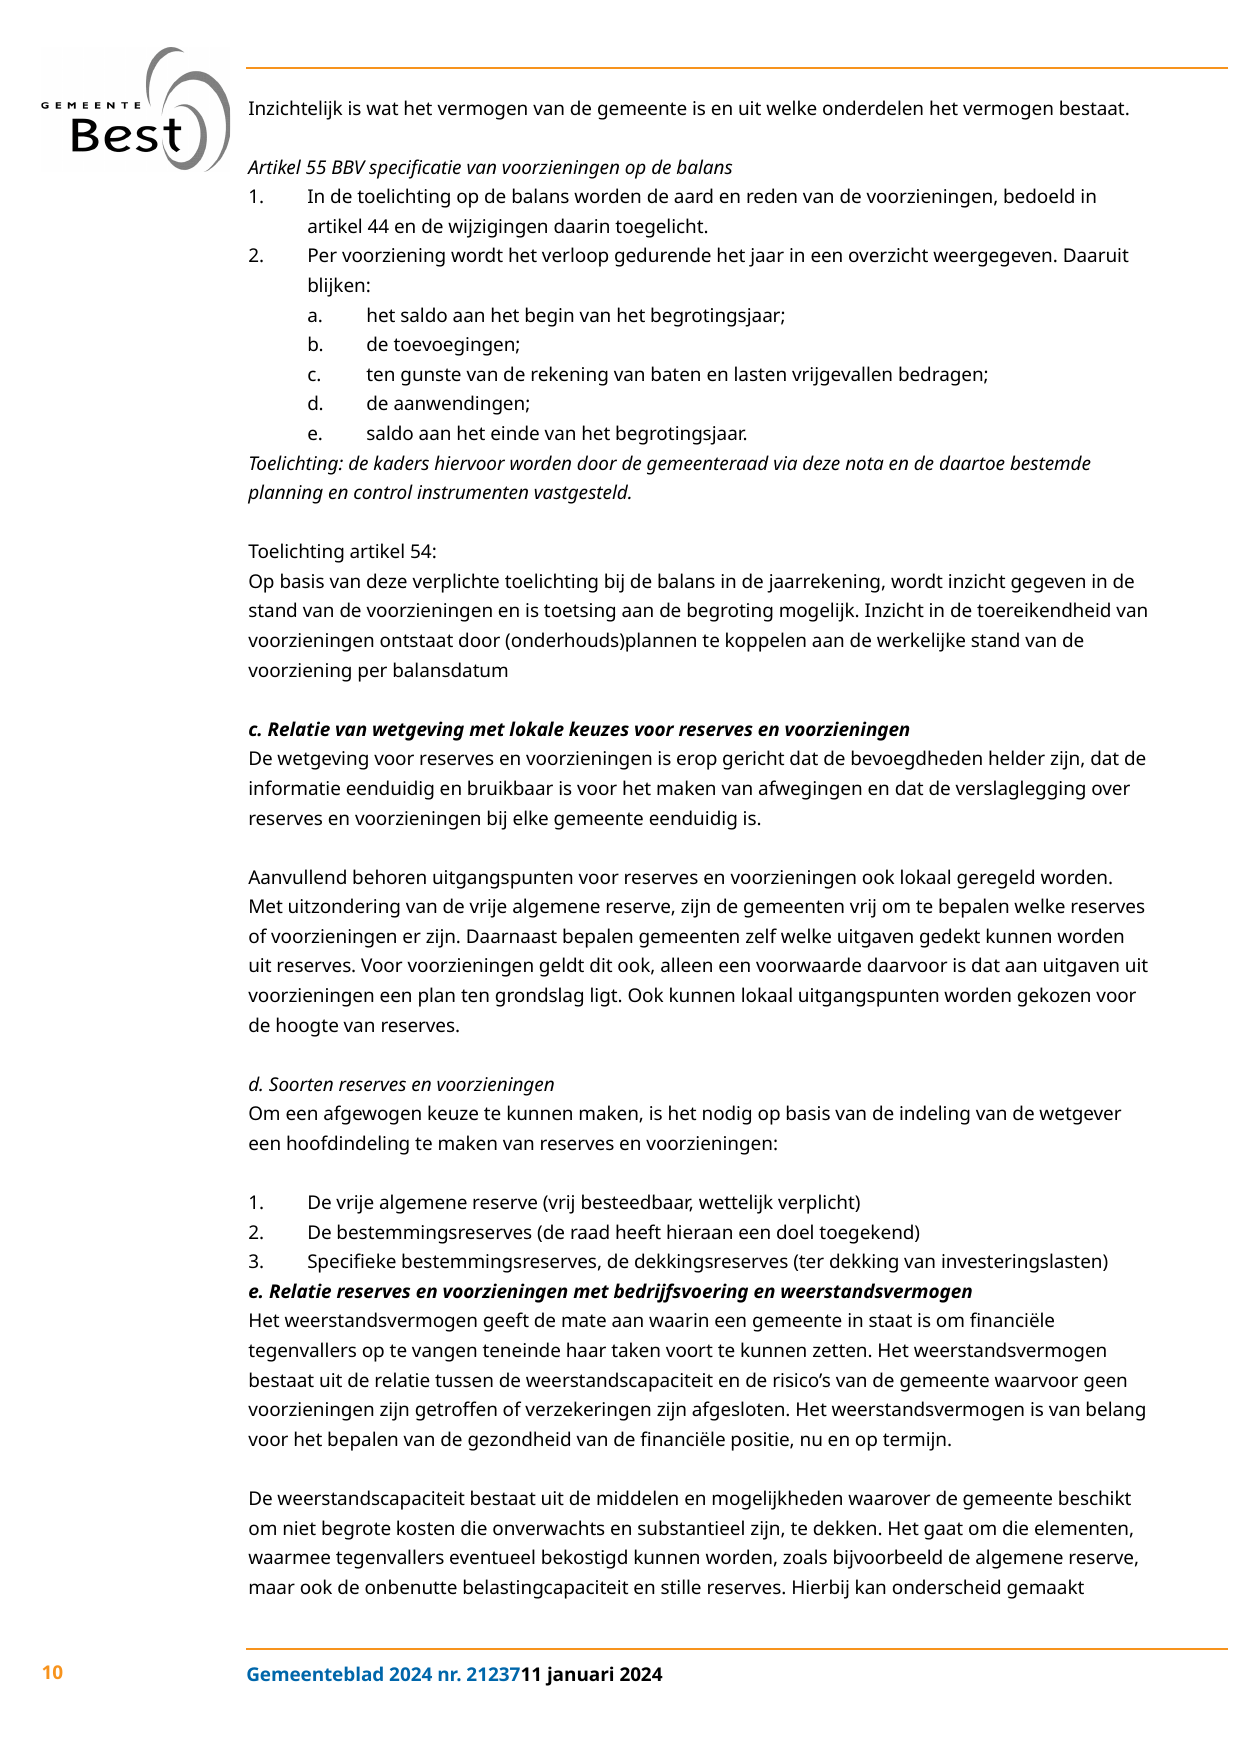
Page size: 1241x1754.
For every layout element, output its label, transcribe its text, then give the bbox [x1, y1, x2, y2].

text Op basis van deze verplichte toelichting bij de balans in de jaarrekening, wordt inzicht gegeven in de stand van de voorzieningen en is toetsing aan de begroting mogelijk. Inzicht in de toereikendheid van voorzieningen ontstaat door (onderhouds)plannen te koppelen aan de werkelijke stand van de voorziening per balansdatum [248, 568, 1152, 683]
text Om een afgewogen keuze te kunnen maken, is het nodig op basis van de indeling van de wetgever een hoofdindeling te maken van reserves en voorzieningen: [248, 1101, 1152, 1156]
list saldo aan het einde van het begrotingsjaar. [307, 420, 1152, 446]
picture [41, 47, 231, 172]
text d. Soorten reserves en voorzieningen [248, 1071, 1152, 1097]
list In de toelichting op de balans worden de aard en reden van de voorzieningen, bedoeld in artikel 44 en de wijzigingen daarin toegelicht. [248, 183, 1152, 239]
list ten gunste van de rekening van baten en lasten vrijgevallen bedragen; [307, 361, 1152, 387]
list Specifieke bestemmingsreserves, de dekkingsreserves (ter dekking van investeringslasten) [248, 1248, 1152, 1274]
list Per voorziening wordt het verloop gedurende het jaar in een overzicht weergegeven. Daaruit blijken: [248, 243, 1152, 298]
list het saldo aan het begin van het begrotingsjaar; [307, 302, 1152, 328]
list de toevoegingen; [307, 331, 1152, 357]
list de aanwendingen; [307, 391, 1152, 416]
text Toelichting: de kaders hiervoor worden door de gemeenteraad via deze nota en de daartoe bestemde planning en control instrumenten vastgesteld. [248, 450, 1152, 505]
text Toelichting artikel 54: [248, 538, 1152, 564]
list De vrije algemene reserve (vrij besteedbaar, wettelijk verplicht) [248, 1189, 1152, 1215]
text e. Relatie reserves en voorzieningen met bedrijfsvoering en weerstandsvermogen [248, 1278, 1152, 1304]
text Inzichtelijk is wat het vermogen van de gemeente is en uit welke onderdelen het vermogen bestaat. [248, 95, 1152, 121]
text De weerstandscapaciteit bestaat uit de middelen en mogelijkheden waarover de gemeente beschikt om niet begrote kosten die onverwachts en substantieel zijn, te dekken. Het gaat om die elementen, waarmee tegenvallers eventueel bekostigd kunnen worden, zoals bijvoorbeeld de algemene reserve, maar ook de onbenutte belastingcapaciteit en stille reserves. Hierbij kan onderscheid gemaakt [248, 1485, 1152, 1600]
text Artikel 55 BBV specificatie van voorzieningen op de balans [248, 154, 1152, 180]
text Aanvullend behoren uitgangspunten voor reserves en voorzieningen ook lokaal geregeld worden. Met uitzondering van de vrije algemene reserve, zijn de gemeenten vrij om te bepalen welke reserves of voorzieningen er zijn. Daarnaast bepalen gemeenten zelf welke uitgaven gedekt kunnen worden uit reserves. Voor voorzieningen geldt dit ook, alleen een voorwaarde daarvoor is dat aan uitgaven uit voorzieningen een plan ten grondslag ligt. Ook kunnen lokaal uitgangspunten worden gekozen voor de hoogte van reserves. [248, 864, 1152, 1038]
list De bestemmingsreserves (de raad heeft hieraan een doel toegekend) [248, 1219, 1152, 1245]
text Het weerstandsvermogen geeft de mate aan waarin een gemeente in staat is om financiële tegenvallers op te vangen teneinde haar taken voort te kunnen zetten. Het weerstandsvermogen bestaat uit de relatie tussen de weerstandscapaciteit en de risico’s van de gemeente waarvoor geen voorzieningen zijn getroffen of verzekeringen zijn afgesloten. Het weerstandsvermogen is van belang voor het bepalen van de gezondheid van de financiële positie, nu en op termijn. [248, 1308, 1152, 1452]
text De wetgeving voor reserves en voorzieningen is erop gericht dat de bevoegdheden helder zijn, dat de informatie eenduidig en bruikbaar is voor het maken van afwegingen en dat de verslaglegging over reserves en voorzieningen bij elke gemeente eenduidig is. [248, 746, 1152, 831]
text c. Relatie van wetgeving met lokale keuzes voor reserves en voorzieningen [248, 716, 1152, 742]
